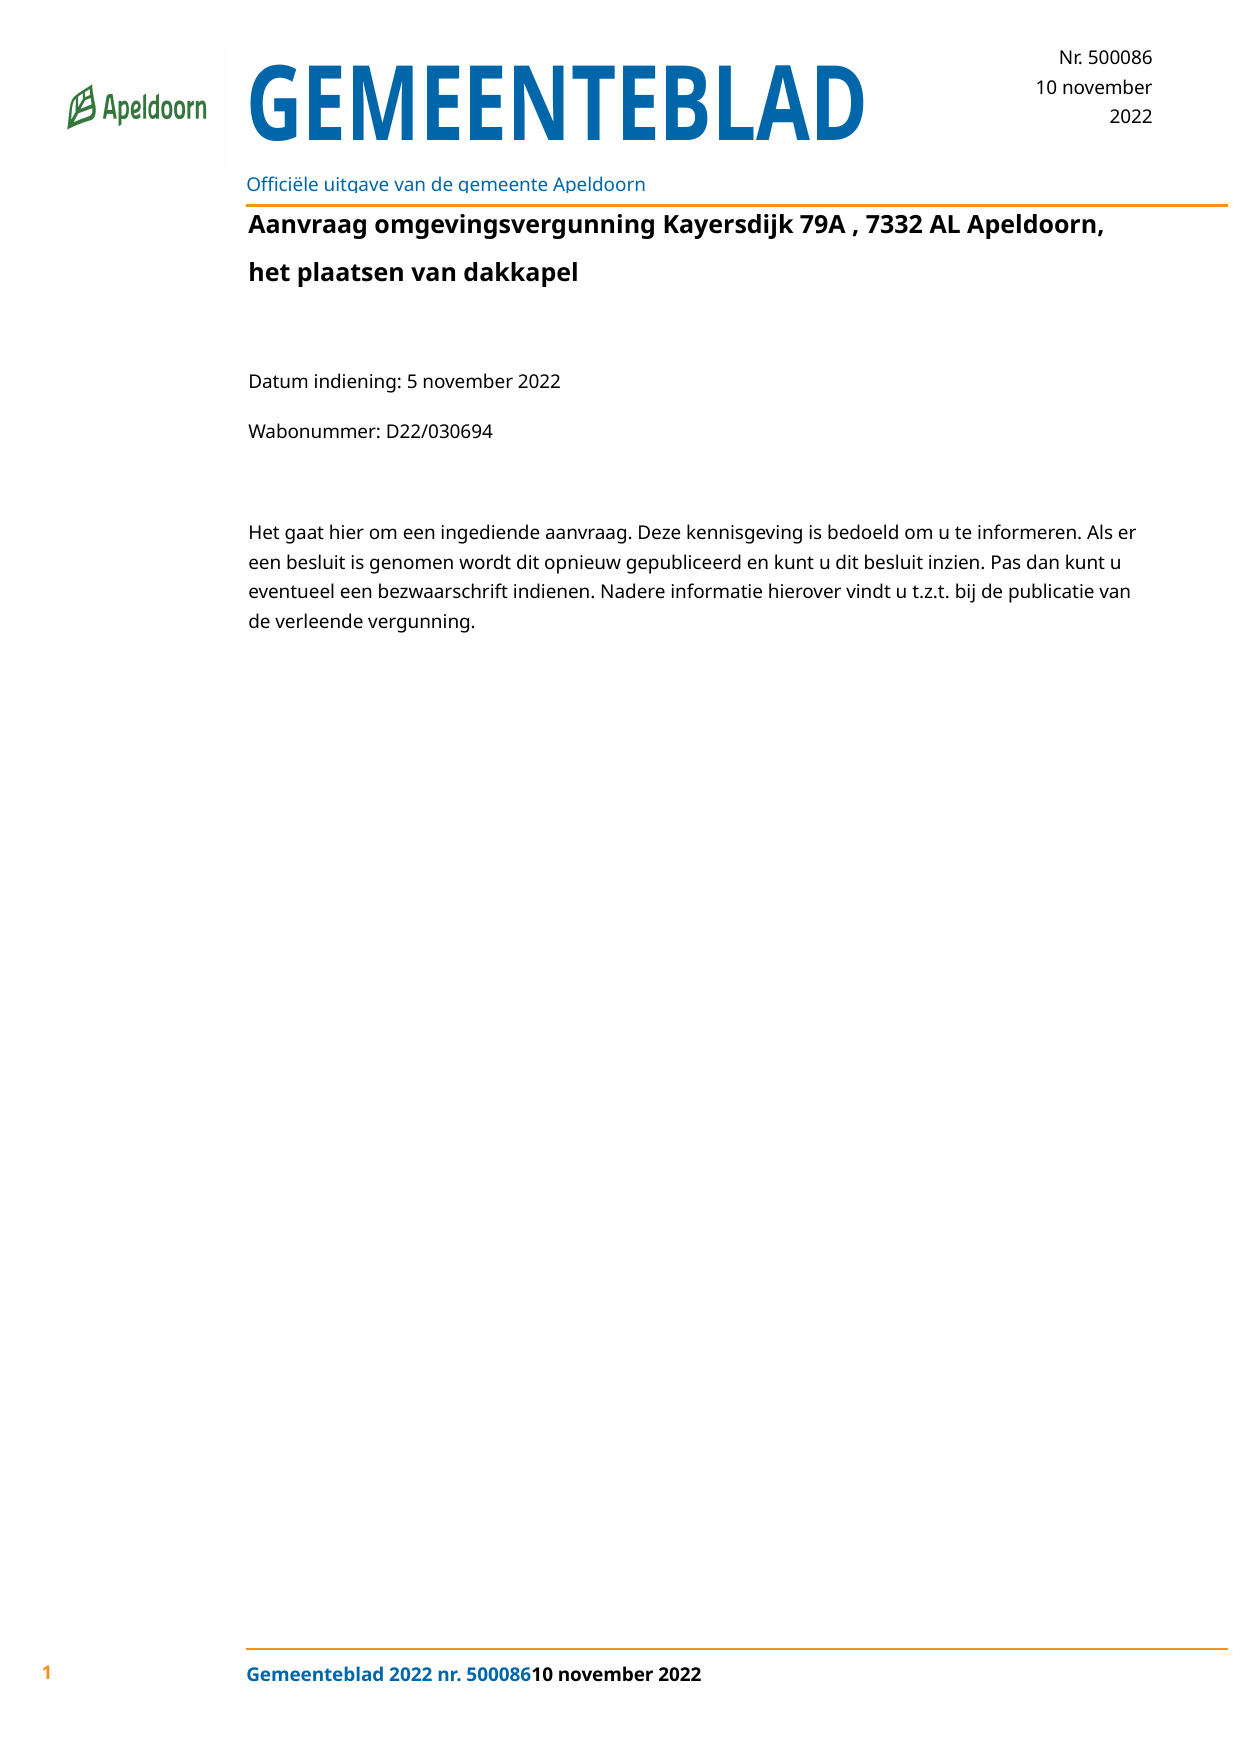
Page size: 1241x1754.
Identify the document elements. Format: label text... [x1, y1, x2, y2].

text Het gaat hier om een ingediende aanvraag. Deze kennisgeving is bedoeld om u te informeren. Als er een besluit is genomen wordt dit opnieuw gepubliceerd en kunt u dit besluit inzien. Pas dan kunt u eventueel een bezwaarschrift indienen. Nadere informatie hierover vindt u t.z.t. bij de publicatie van de verleende vergunning. [248, 519, 1152, 634]
picture [41, 47, 231, 172]
text Aanvraag omgevingsvergunning Kayersdijk 79A , 7332 AL Apeldoorn, het plaatsen van dakkapel [248, 207, 1152, 288]
text Datum indiening: 5 november 2022 [248, 368, 1152, 394]
text Wabonummer: D22/030694 [248, 419, 1152, 444]
